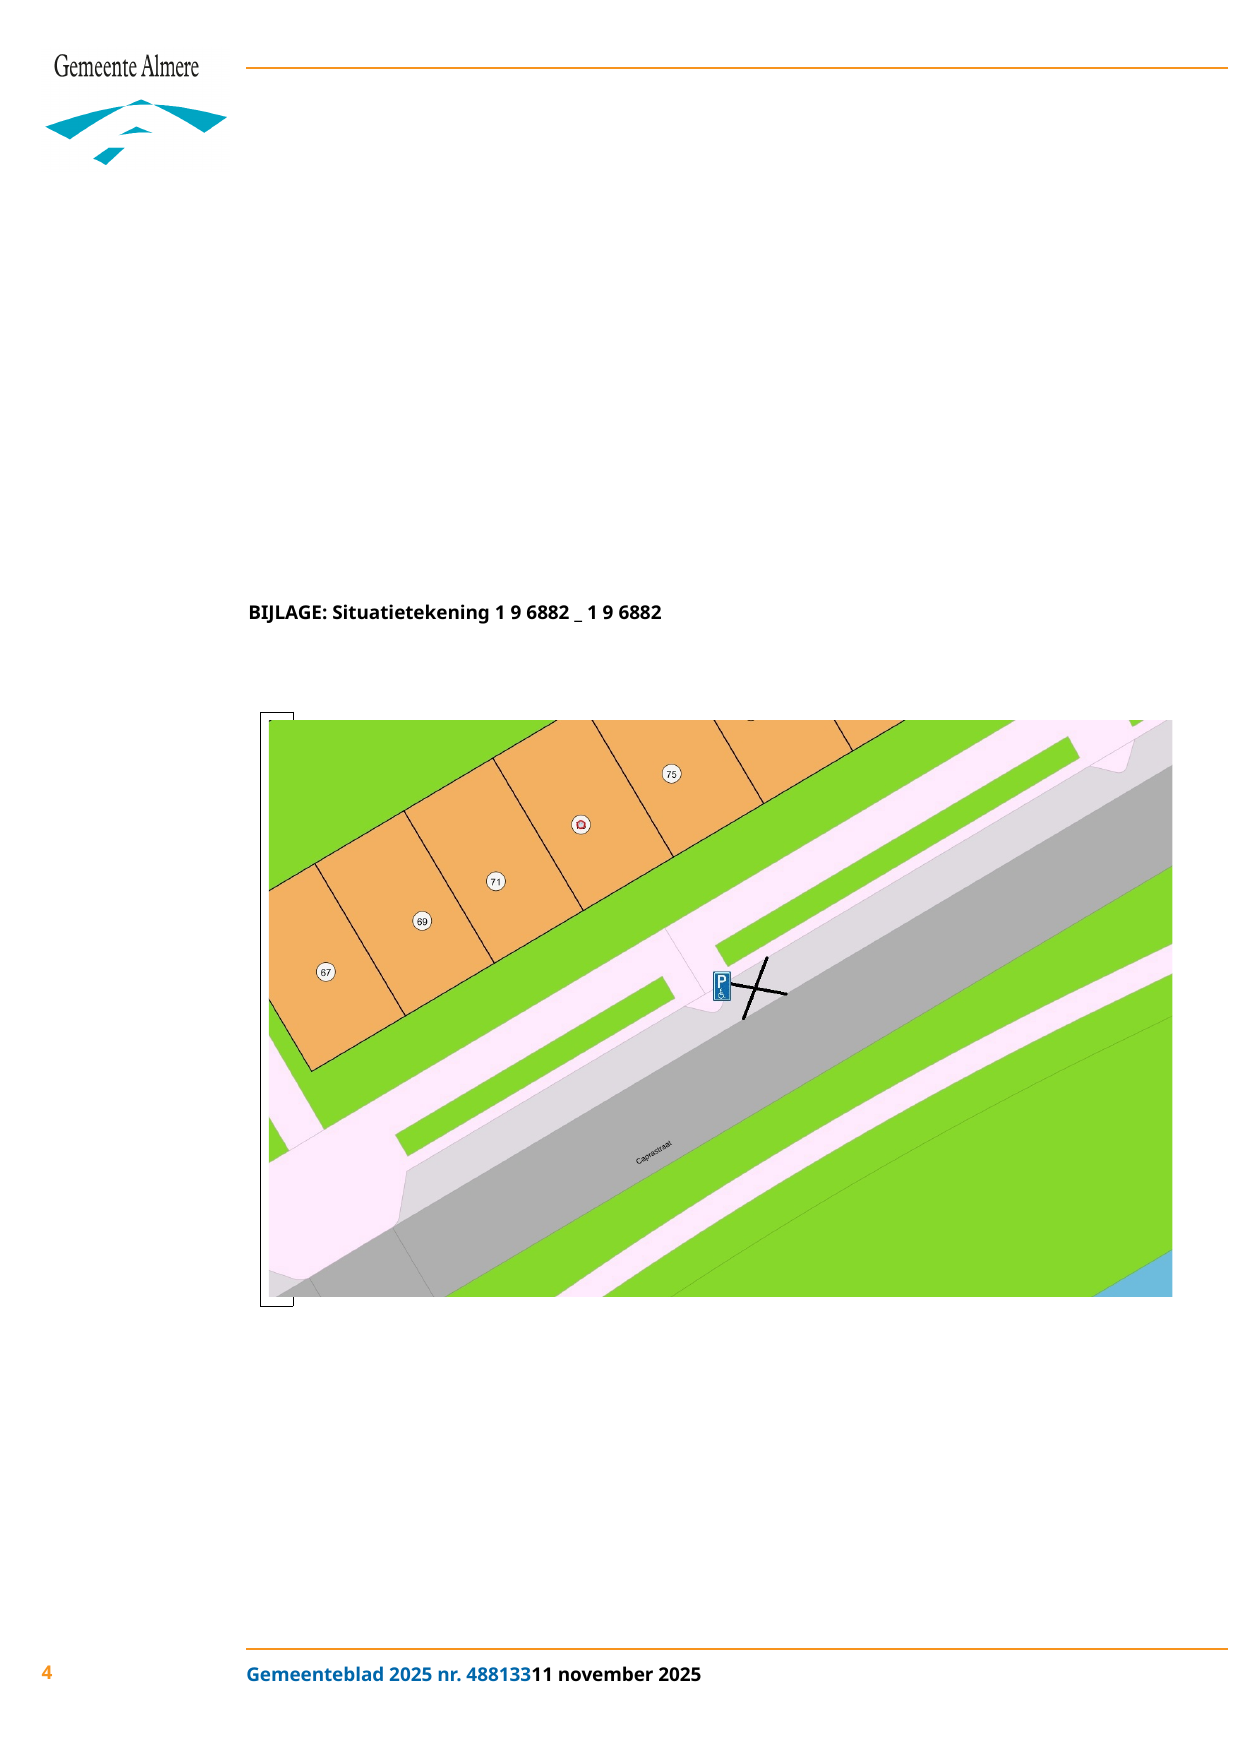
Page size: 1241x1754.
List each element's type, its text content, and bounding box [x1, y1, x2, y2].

picture [268, 720, 1173, 1297]
picture [41, 47, 231, 172]
text BIJLAGE: Situatietekening 1 9 6882 _ 1 9 6882 [248, 599, 1152, 625]
